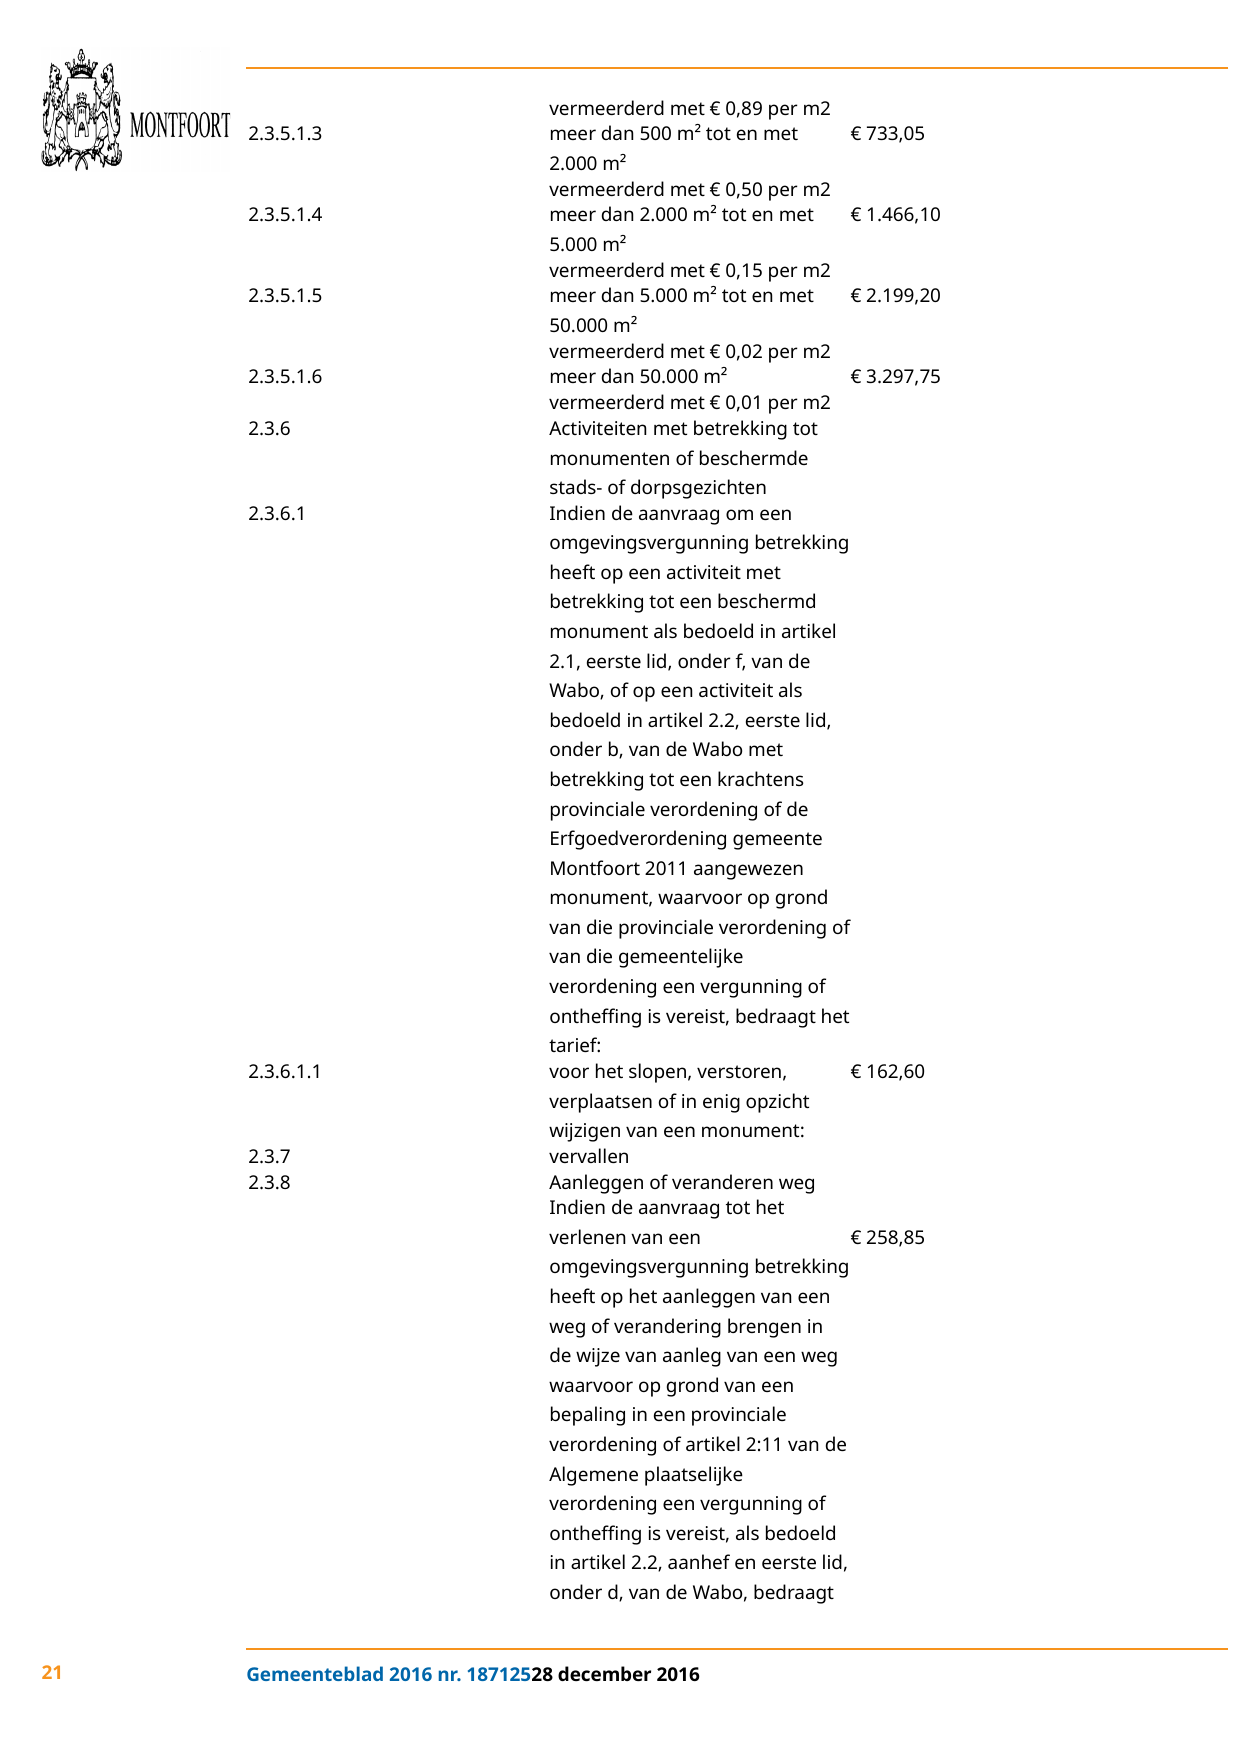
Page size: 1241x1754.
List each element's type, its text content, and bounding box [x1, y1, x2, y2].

table_cell vermeerderd met € 0,01 per m2 [549, 389, 850, 415]
table_cell [248, 338, 549, 364]
table_cell meer dan 500 m² tot en met 2.000 m² [549, 121, 850, 176]
table_cell Aanleggen of veranderen weg [549, 1169, 850, 1194]
table_cell [248, 95, 549, 121]
table_cell € 258,85 [850, 1195, 1152, 1605]
table_cell Activiteiten met betrekking tot monumenten of beschermde stads- of dorpsgezichten [549, 415, 850, 500]
table_cell [248, 1195, 549, 1605]
table_cell [850, 500, 1152, 1058]
table_cell 2.3.6.1 [248, 500, 549, 1058]
table_cell [248, 389, 549, 415]
table_cell Indien de aanvraag om een omgevingsvergunning betrekking heeft op een activiteit met betrekking tot een beschermd monument als bedoeld in artikel 2.1, eerste lid, onder f, van de Wabo, of op een activiteit als bedoeld in artikel 2.2, eerste lid, onder b, van de Wabo met betrekking tot een krachtens provinciale verordening of de Erfgoedverordening gemeente Montfoort 2011 aangewezen monument, waarvoor op grond van die provinciale verordening of van die gemeentelijke verordening een vergunning of ontheffing is vereist, bedraagt het tarief: [549, 500, 850, 1058]
table_cell € 1.466,10 [850, 202, 1152, 257]
table_cell € 3.297,75 [850, 364, 1152, 389]
table_cell 2.3.5.1.6 [248, 364, 549, 389]
table_cell 2.3.5.1.3 [248, 121, 549, 176]
table_cell vermeerderd met € 0,50 per m2 [549, 176, 850, 202]
table_cell vervallen [549, 1143, 850, 1169]
table_cell [850, 257, 1152, 283]
table_cell 2.3.5.1.4 [248, 202, 549, 257]
table_cell 2.3.8 [248, 1169, 549, 1194]
picture [41, 47, 231, 172]
table_cell [248, 257, 549, 283]
table_cell 2.3.5.1.5 [248, 283, 549, 338]
table_cell 2.3.6 [248, 415, 549, 500]
table_cell Indien de aanvraag tot het verlenen van een omgevingsvergunning betrekking heeft op het aanleggen van een weg of verandering brengen in de wijze van aanleg van een weg waarvoor op grond van een bepaling in een provinciale verordening of artikel 2:11 van de Algemene plaatselijke verordening een vergunning of ontheffing is vereist, als bedoeld in artikel 2.2, aanhef en eerste lid, onder d, van de Wabo, bedraagt [549, 1195, 850, 1605]
table_cell [850, 176, 1152, 202]
table_cell meer dan 50.000 m² [549, 364, 850, 389]
table_cell meer dan 2.000 m² tot en met 5.000 m² [549, 202, 850, 257]
table_cell meer dan 5.000 m² tot en met 50.000 m² [549, 283, 850, 338]
table_cell [850, 1143, 1152, 1169]
table_cell voor het slopen, verstoren, verplaatsen of in enig opzicht wijzigen van een monument: [549, 1058, 850, 1143]
table_cell € 2.199,20 [850, 283, 1152, 338]
table_cell [850, 415, 1152, 500]
table_cell [850, 1169, 1152, 1194]
table_cell [850, 389, 1152, 415]
table_cell [248, 176, 549, 202]
table_cell 2.3.7 [248, 1143, 549, 1169]
table_cell vermeerderd met € 0,02 per m2 [549, 338, 850, 364]
table_cell vermeerderd met € 0,15 per m2 [549, 257, 850, 283]
table_cell [850, 95, 1152, 121]
table_cell € 733,05 [850, 121, 1152, 176]
table_cell 2.3.6.1.1 [248, 1058, 549, 1143]
table_cell [850, 338, 1152, 364]
table_cell € 162,60 [850, 1058, 1152, 1143]
table_cell vermeerderd met € 0,89 per m2 [549, 95, 850, 121]
